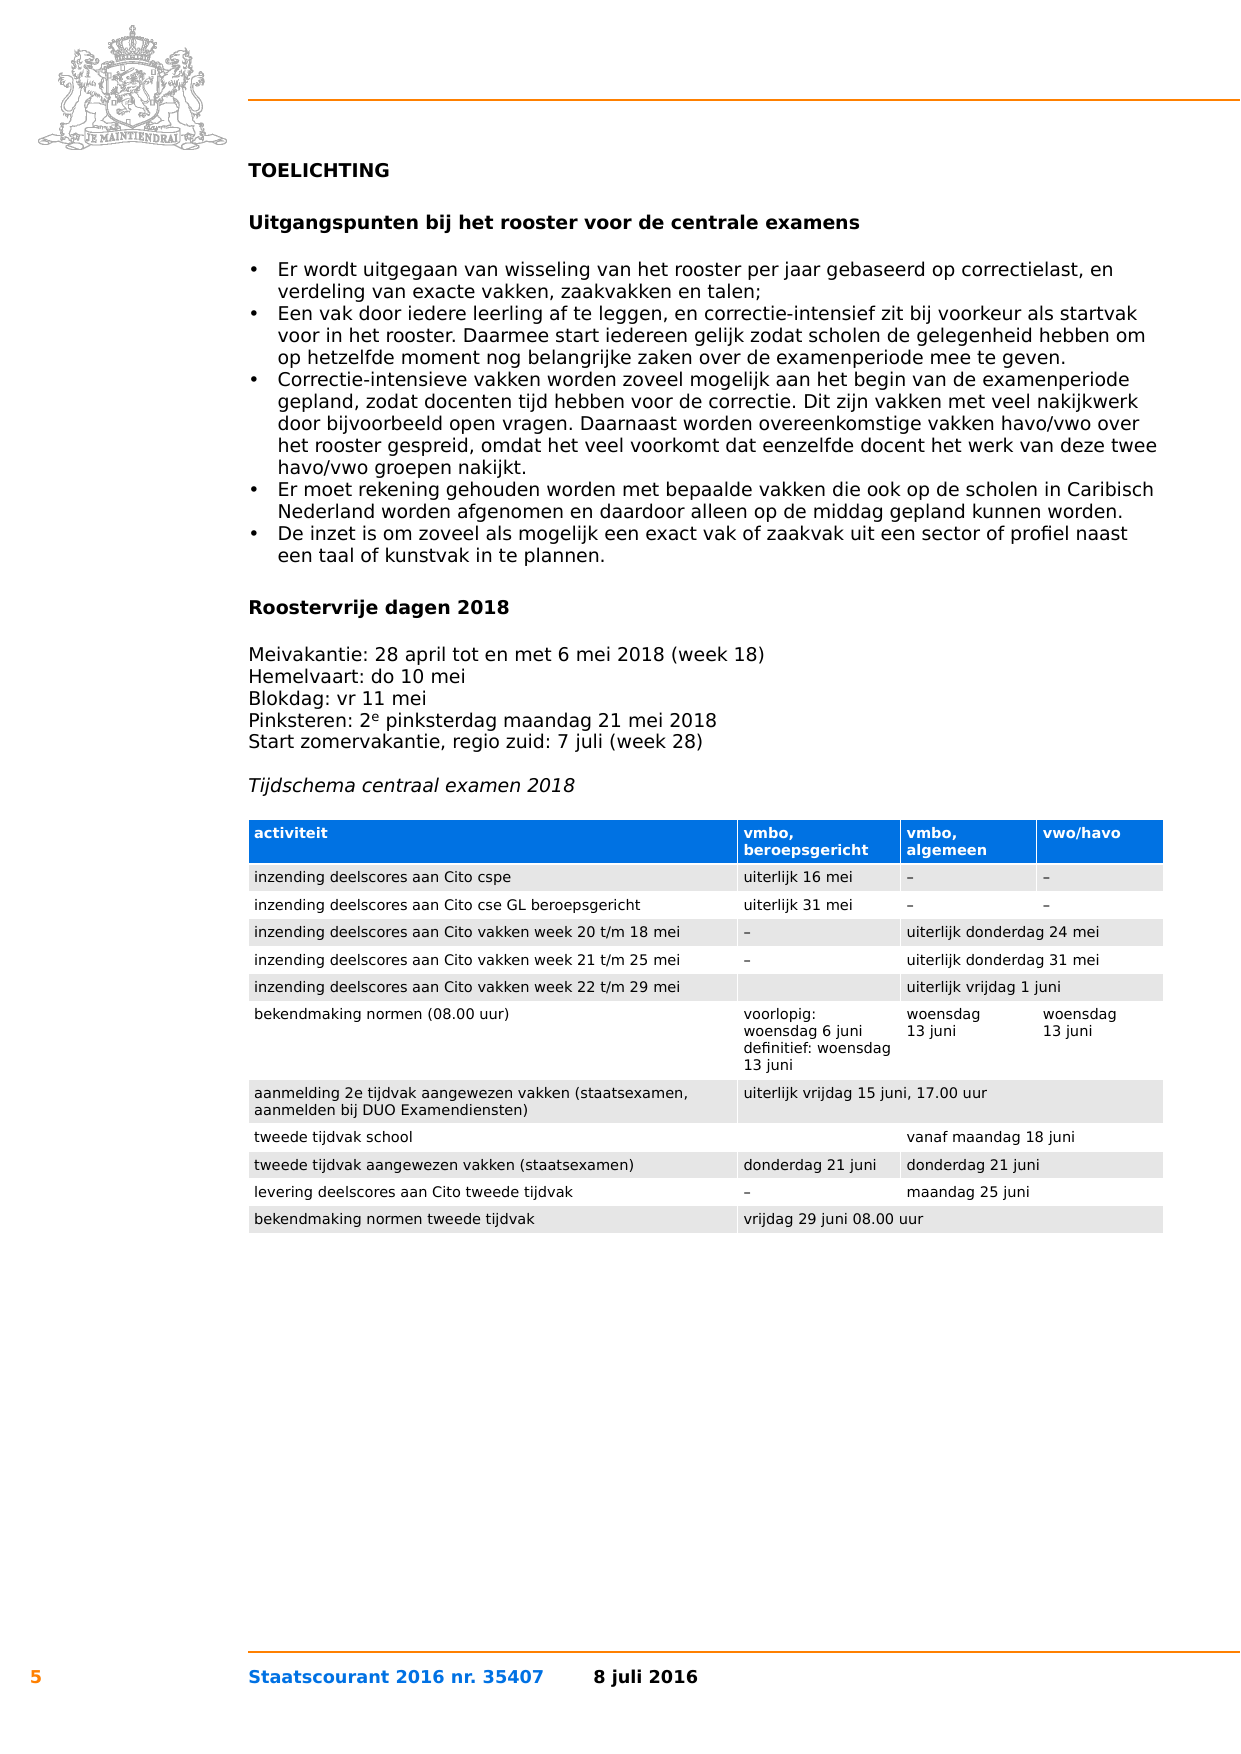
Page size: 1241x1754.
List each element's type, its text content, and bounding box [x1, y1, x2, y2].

text Meivakantie: 28 april tot en met 6 mei 2018 (week 18) [248, 643, 1163, 666]
text Pinksteren: 2e pinksterdag maandag 21 mei 2018 [248, 709, 1163, 731]
table_cell donderdag 21 juni [738, 1152, 900, 1178]
subtitle TOELICHTING [248, 160, 1163, 182]
table_cell uiterlijk donderdag 24 mei [901, 919, 1163, 946]
text • Een vak door iedere leerling af te leggen, en correctie-intensief zit bij voorkeur als startvak voor in het rooster. Daarmee start iedereen gelijk zodat scholen de gelegenheid hebben om op hetzelfde moment nog belangrijke zaken over de examenperiode mee te geven. [248, 303, 1163, 369]
table_cell inzending deelscores aan Cito vakken week 22 t/m 29 mei [249, 974, 737, 1001]
table_cell – [901, 865, 1036, 891]
table_cell inzending deelscores aan Cito cspe [249, 865, 737, 891]
text • De inzet is om zoveel als mogelijk een exact vak of zaakvak uit een sector of profiel naast een taal of kunstvak in te plannen. [248, 523, 1163, 567]
table_cell uiterlijk vrijdag 15 juni, 17.00 uur [738, 1080, 1163, 1123]
text Tijdschema centraal examen 2018 [248, 775, 1163, 797]
table_cell [738, 1124, 900, 1151]
table_cell aanmelding 2e tijdvak aangewezen vakken (staatsexamen, aanmelden bij DUO Examendiensten) [249, 1080, 737, 1123]
table_cell – [738, 919, 900, 946]
table_cell vrijdag 29 juni 08.00 uur [738, 1206, 1163, 1233]
text • Er wordt uitgegaan van wisseling van het rooster per jaar gebaseerd op correctielast, en verdeling van exacte vakken, zaakvakken en talen; [248, 259, 1163, 303]
table_header vmbo, beroepsgericht [738, 820, 900, 863]
subtitle Uitgangspunten bij het rooster voor de centrale examens [248, 212, 1163, 234]
table_cell bekendmaking normen (08.00 uur) [249, 1002, 737, 1079]
text Hemelvaart: do 10 mei [248, 666, 1163, 687]
table_cell inzending deelscores aan Cito cse GL beroepsgericht [249, 892, 737, 918]
text • Er moet rekening gehouden worden met bepaalde vakken die ook op de scholen in Caribisch Nederland worden afgenomen en daardoor alleen op de middag gepland kunnen worden. [248, 479, 1163, 523]
table_cell – [1037, 865, 1163, 891]
table_header vmbo, algemeen [901, 820, 1036, 863]
subtitle Roostervrije dagen 2018 [248, 597, 1163, 618]
table_cell – [901, 892, 1036, 918]
text Blokdag: vr 11 mei [248, 687, 1163, 709]
text Start zomervakantie, regio zuid: 7 juli (week 28) [248, 731, 1163, 753]
table_cell bekendmaking normen tweede tijdvak [249, 1206, 737, 1233]
table_cell – [1037, 892, 1163, 918]
picture [38, 25, 227, 150]
table_cell uiterlijk vrijdag 1 juni [901, 974, 1163, 1001]
table_header activiteit [249, 820, 737, 863]
table_cell maandag 25 juni [901, 1179, 1163, 1205]
table_cell donderdag 21 juni [901, 1152, 1163, 1178]
table_cell – [738, 947, 900, 973]
table_cell uiterlijk donderdag 31 mei [901, 947, 1163, 973]
table_cell – [738, 1179, 900, 1205]
table_cell [738, 974, 900, 1001]
table_cell woensdag 13 juni [1037, 1002, 1163, 1079]
table_cell tweede tijdvak aangewezen vakken (staatsexamen) [249, 1152, 737, 1178]
table_cell woensdag 13 juni [901, 1002, 1036, 1079]
table_header vwo/havo [1037, 820, 1163, 863]
text • Correctie-intensieve vakken worden zoveel mogelijk aan het begin van de examenperiode gepland, zodat docenten tijd hebben voor de correctie. Dit zijn vakken met veel nakijkwerk door bijvoorbeeld open vragen. Daarnaast worden overeenkomstige vakken havo/vwo over het rooster gespreid, omdat het veel voorkomt dat eenzelfde docent het werk van deze twee havo/vwo groepen nakijkt. [248, 369, 1163, 479]
table_cell inzending deelscores aan Cito vakken week 21 t/m 25 mei [249, 947, 737, 973]
table_cell tweede tijdvak school [249, 1124, 737, 1151]
table_cell voorlopig: woensdag 6 juni definitief: woensdag 13 juni [738, 1002, 900, 1079]
table_cell uiterlijk 16 mei [738, 865, 900, 891]
table_cell levering deelscores aan Cito tweede tijdvak [249, 1179, 737, 1205]
table_cell vanaf maandag 18 juni [901, 1124, 1163, 1151]
table_cell inzending deelscores aan Cito vakken week 20 t/m 18 mei [249, 919, 737, 946]
table_cell uiterlijk 31 mei [738, 892, 900, 918]
